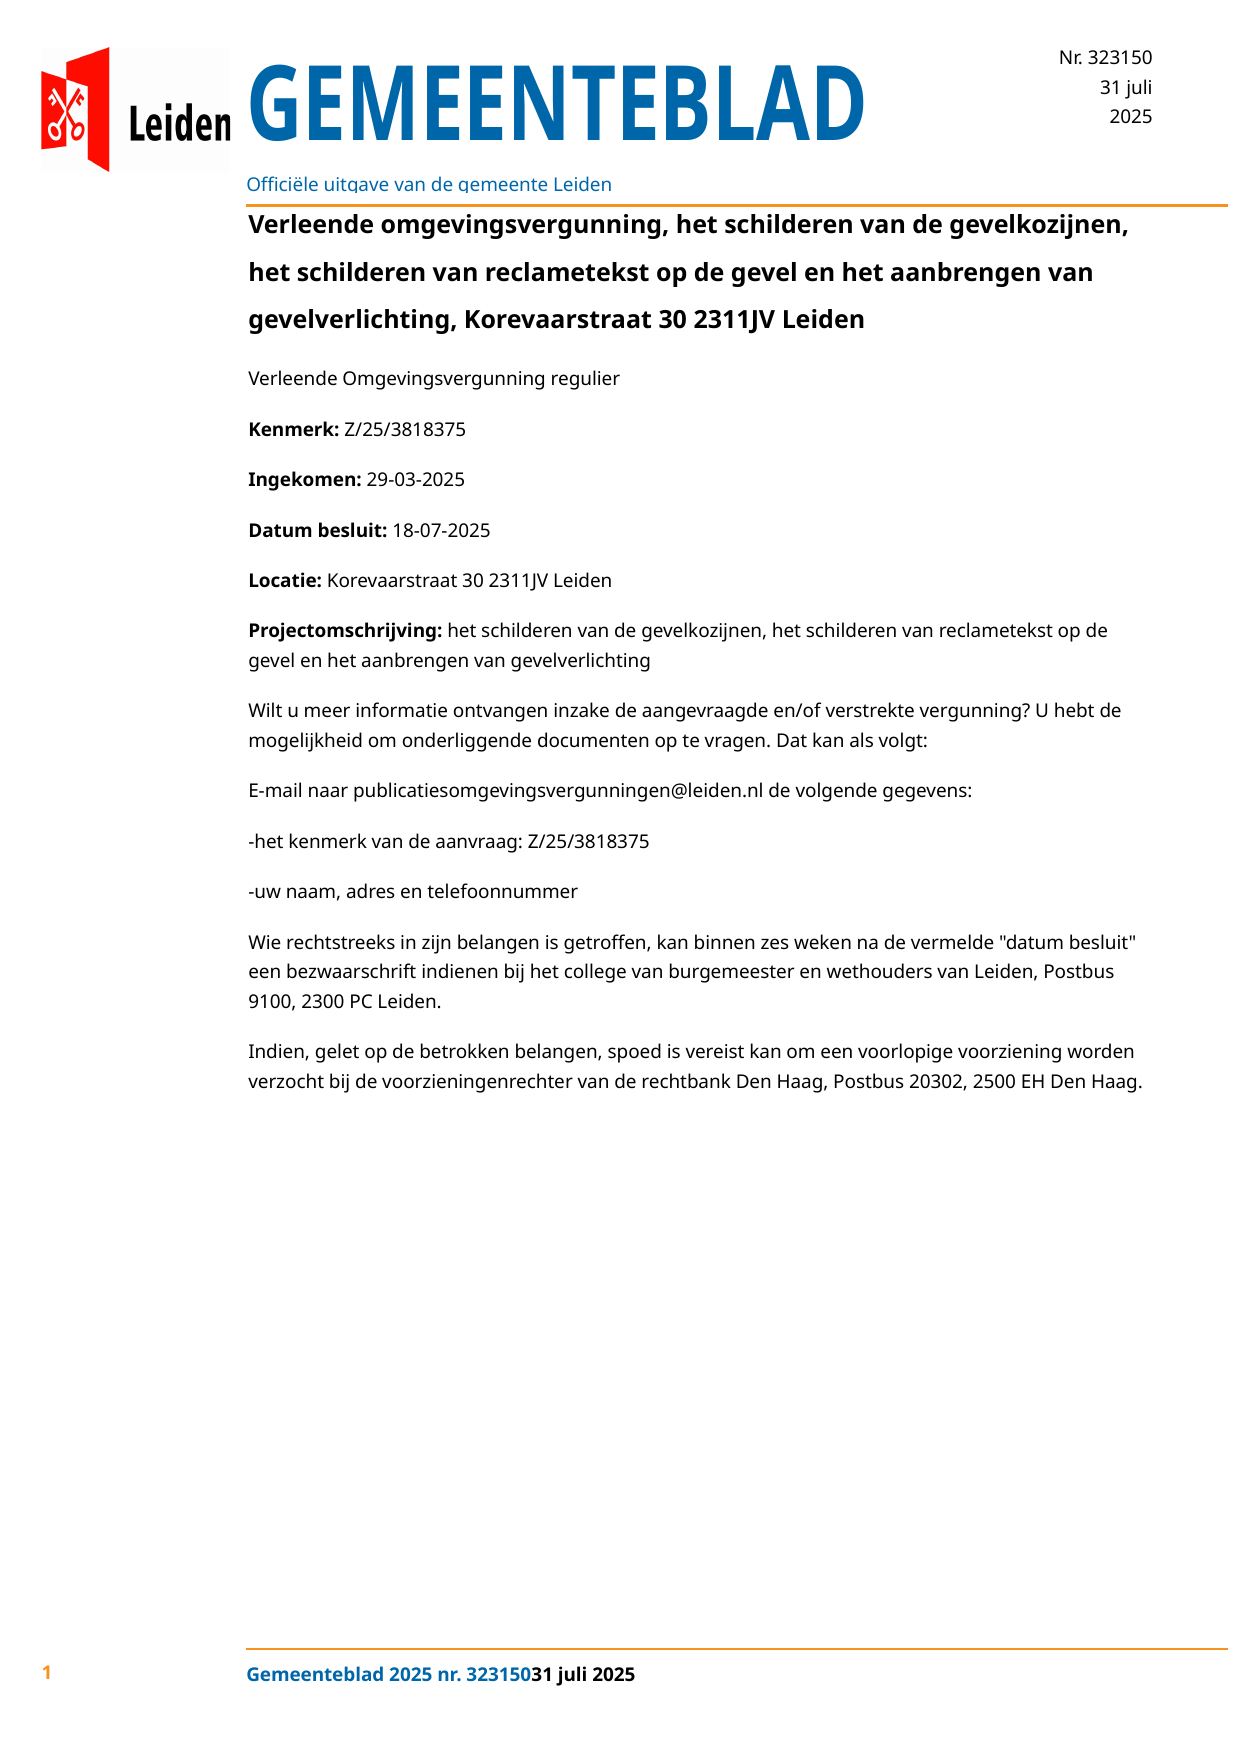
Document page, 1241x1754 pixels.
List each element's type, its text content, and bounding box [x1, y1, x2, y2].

text Indien, gelet op de betrokken belangen, spoed is vereist kan om een voorlopige voorziening worden verzocht bij de voorzieningenrechter van de rechtbank Den Haag, Postbus 20302, 2500 EH Den Haag. [248, 1038, 1152, 1094]
text Verleende omgevingsvergunning, het schilderen van de gevelkozijnen, het schilderen van reclametekst op de gevel en het aanbrengen van gevelverlichting, Korevaarstraat 30 2311JV Leiden [248, 207, 1152, 336]
text Wilt u meer informatie ontvangen inzake de aangevraagde en/of verstrekte vergunning? U hebt de mogelijkheid om onderliggende documenten op te vragen. Dat kan als volgt: [248, 698, 1152, 753]
text Verleende Omgevingsvergunning regulier [248, 366, 1152, 391]
text Locatie: Korevaarstraat 30 2311JV Leiden [248, 567, 1152, 593]
picture [41, 47, 231, 172]
text Projectomschrijving: het schilderen van de gevelkozijnen, het schilderen van reclametekst op de gevel en het aanbrengen van gevelverlichting [248, 618, 1152, 673]
text -uw naam, adres en telefoonnummer [248, 878, 1152, 904]
text Wie rechtstreeks in zijn belangen is getroffen, kan binnen zes weken na de vermelde "datum besluit" een bezwaarschrift indienen bij het college van burgemeester en wethouders van Leiden, Postbus 9100, 2300 PC Leiden. [248, 929, 1152, 1014]
text Datum besluit: 18-07-2025 [248, 517, 1152, 542]
text E-mail naar publicatiesomgevingsvergunningen@leiden.nl de volgende gegevens: [248, 778, 1152, 803]
text Kenmerk: Z/25/3818375 [248, 416, 1152, 442]
text Ingekomen: 29-03-2025 [248, 466, 1152, 492]
text -het kenmerk van de aanvraag: Z/25/3818375 [248, 828, 1152, 854]
